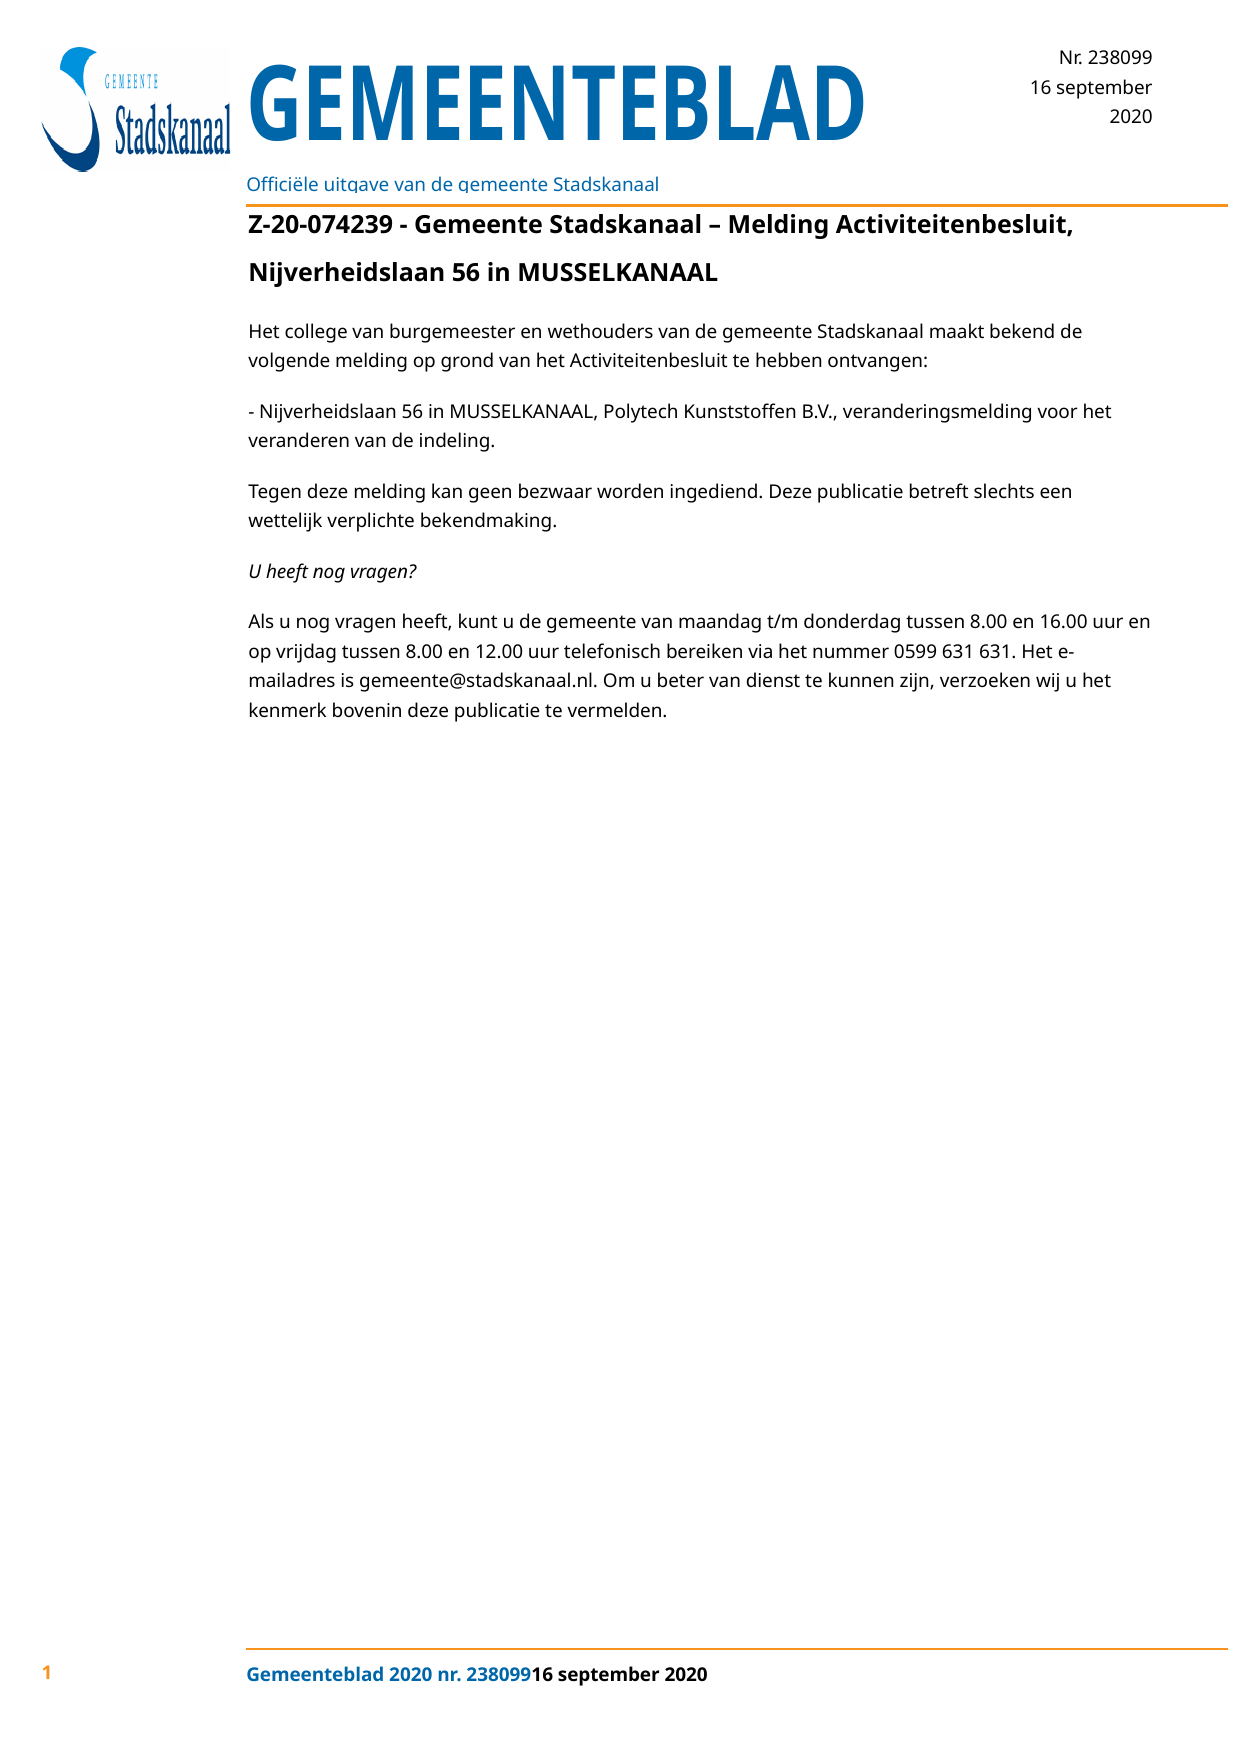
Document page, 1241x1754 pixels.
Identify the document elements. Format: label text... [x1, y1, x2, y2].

text Als u nog vragen heeft, kunt u de gemeente van maandag t/m donderdag tussen 8.00 en 16.00 uur en op vrijdag tussen 8.00 en 12.00 uur telefonisch bereiken via het nummer 0599 631 631. Het e-mailadres is gemeente@stadskanaal.nl. Om u beter van dienst te kunnen zijn, verzoeken wij u het kenmerk bovenin deze publicatie te vermelden. [248, 608, 1152, 723]
text - Nijverheidslaan 56 in MUSSELKANAAL, Polytech Kunststoffen B.V., veranderingsmelding voor het veranderen van de indeling. [248, 398, 1152, 453]
picture [41, 47, 231, 172]
text Tegen deze melding kan geen bezwaar worden ingediend. Deze publicatie betreft slechts een wettelijk verplichte bekendmaking. [248, 478, 1152, 533]
text Z-20-074239 - Gemeente Stadskanaal – Melding Activiteitenbesluit, Nijverheidslaan 56 in MUSSELKANAAL [248, 207, 1152, 288]
text U heeft nog vragen? [248, 558, 1152, 584]
text Het college van burgemeester en wethouders van de gemeente Stadskanaal maakt bekend de volgende melding op grond van het Activiteitenbesluit te hebben ontvangen: [248, 318, 1152, 373]
